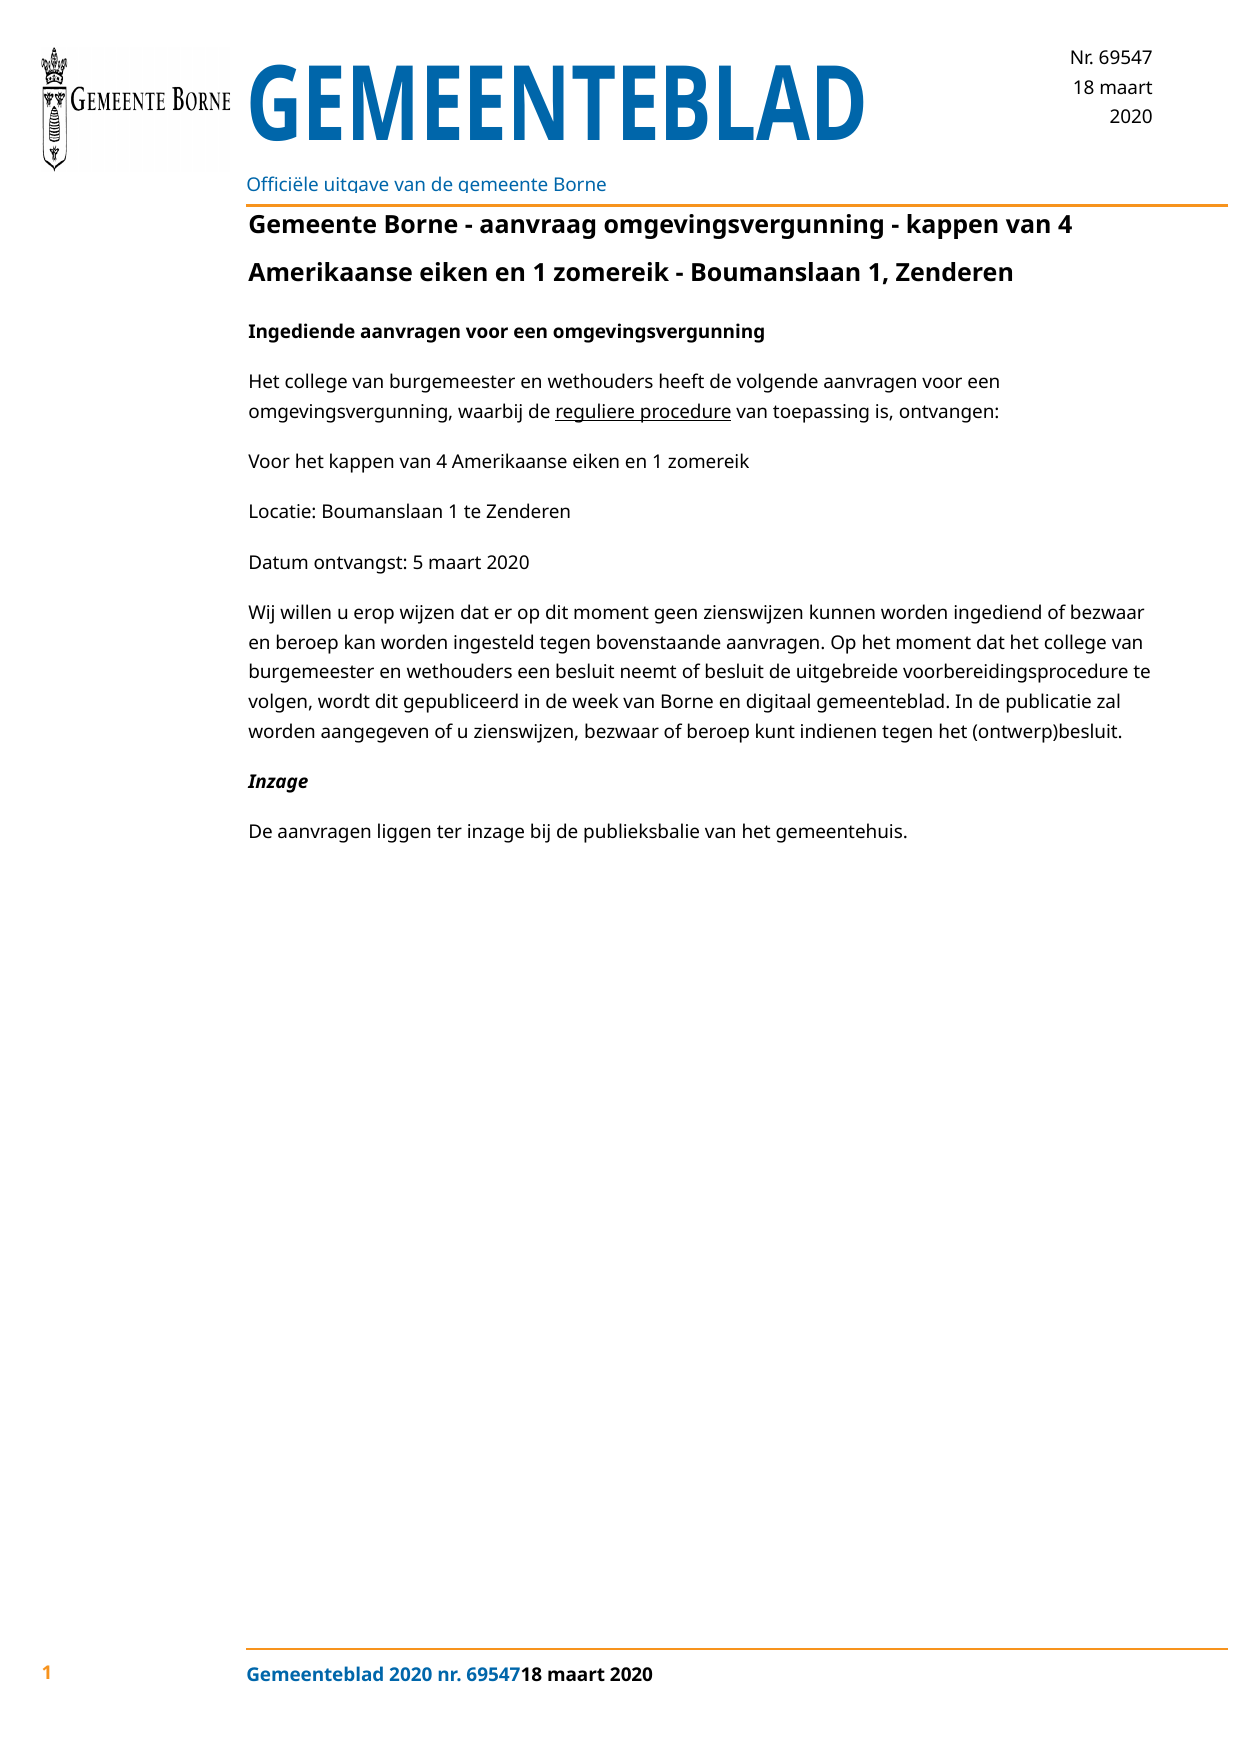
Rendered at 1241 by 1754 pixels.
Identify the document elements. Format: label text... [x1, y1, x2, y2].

text De aanvragen liggen ter inzage bij de publieksbalie van het gemeentehuis. [248, 819, 1152, 844]
text Het college van burgemeester en wethouders heeft de volgende aanvragen voor een omgevingsvergunning, waarbij de reguliere procedure van toepassing is, ontvangen: [248, 368, 1152, 424]
text Ingediende aanvragen voor een omgevingsvergunning [248, 318, 1152, 344]
text Wij willen u erop wijzen dat er op dit moment geen zienswijzen kunnen worden ingediend of bezwaar en beroep kan worden ingesteld tegen bovenstaande aanvragen. Op het moment dat het college van burgemeester en wethouders een besluit neemt of besluit de uitgebreide voorbereidingsprocedure te volgen, wordt dit gepubliceerd in de week van Borne en digitaal gemeenteblad. In de publicatie zal worden aangegeven of u zienswijzen, bezwaar of beroep kunt indienen tegen het (ontwerp)besluit. [248, 599, 1152, 744]
text Voor het kappen van 4 Amerikaanse eiken en 1 zomereik [248, 448, 1152, 474]
text Gemeente Borne - aanvraag omgevingsvergunning - kappen van 4 Amerikaanse eiken en 1 zomereik - Boumanslaan 1, Zenderen [248, 207, 1152, 288]
text Locatie: Boumanslaan 1 te Zenderen [248, 499, 1152, 524]
text Datum ontvangst: 5 maart 2020 [248, 549, 1152, 575]
text Inzage [248, 768, 1152, 794]
picture [41, 47, 231, 172]
